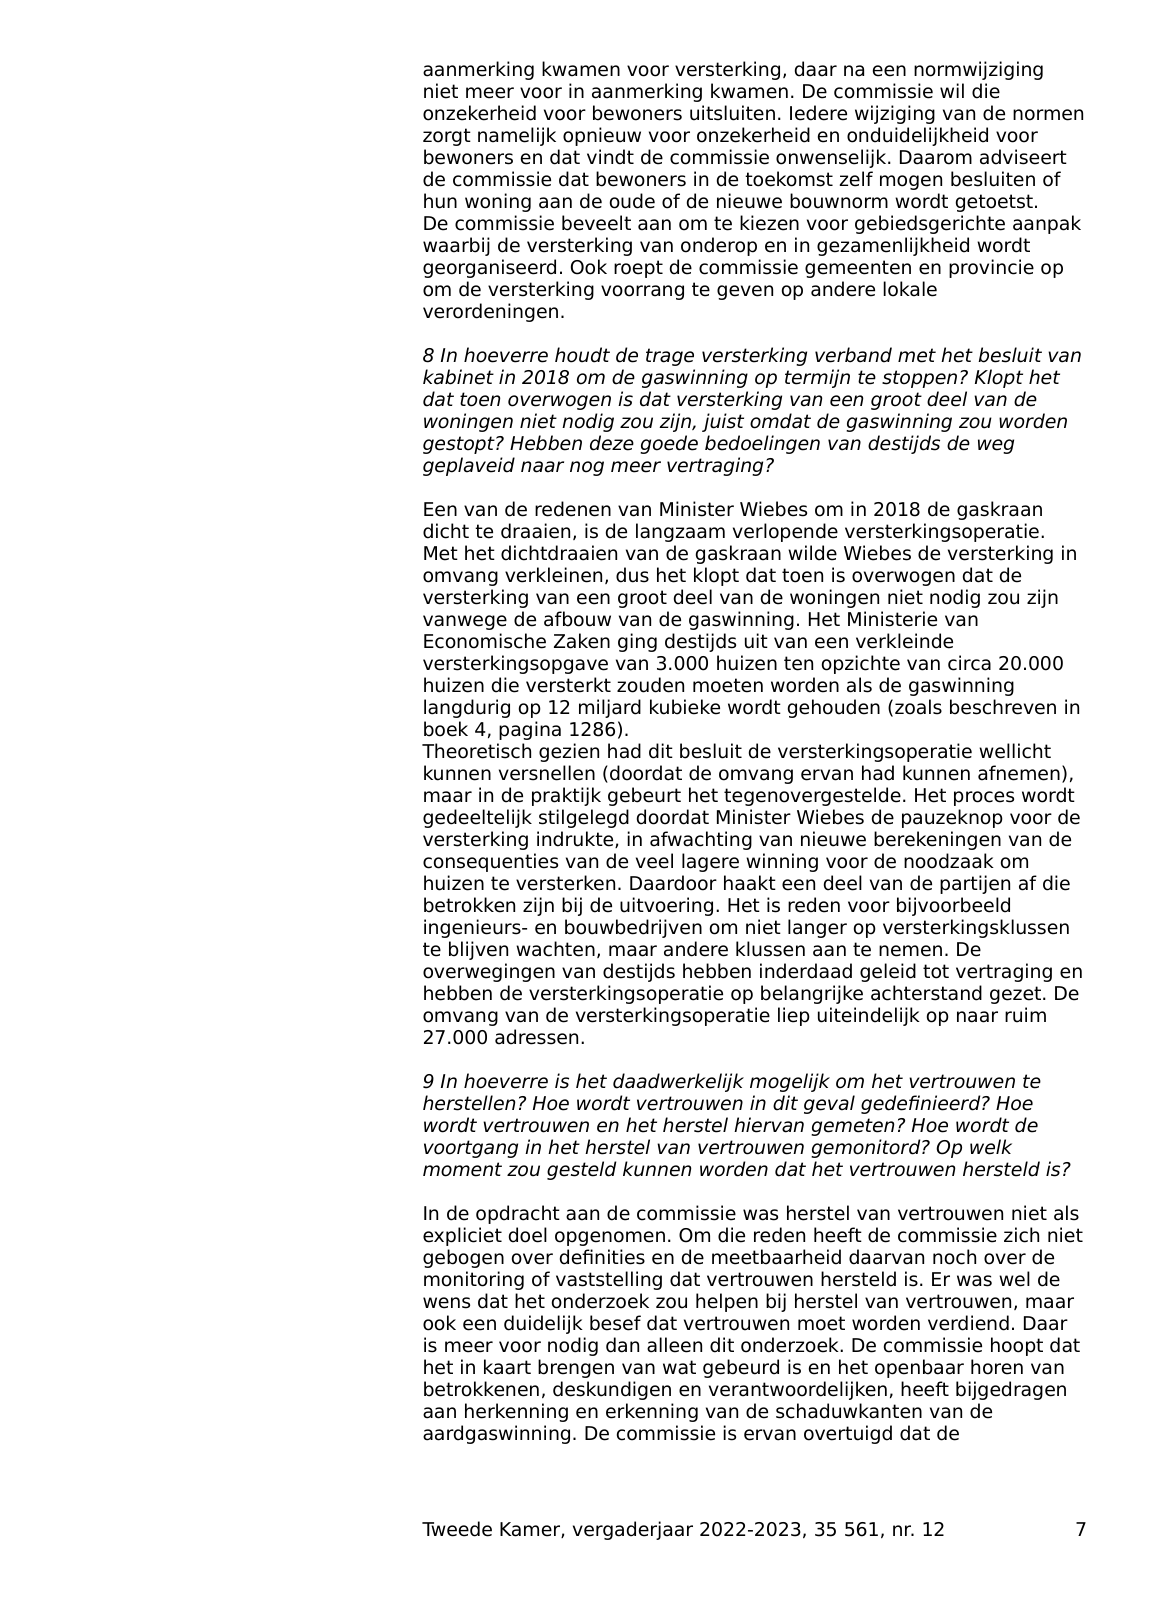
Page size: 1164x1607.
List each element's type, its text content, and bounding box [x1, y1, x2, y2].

text De commissie beveelt aan om te kiezen voor gebiedsgerichte aanpak waarbij de versterking van onderop en in gezamenlijkheid wordt georganiseerd. Ook roept de commissie gemeenten en provincie op om de versterking voorrang te geven op andere lokale verordeningen. [422, 213, 1087, 323]
subtitle 8 In hoeverre houdt de trage versterking verband met het besluit van kabinet in 2018 om de gaswinning op termijn te stoppen? Klopt het dat toen overwogen is dat versterking van een groot deel van de woningen niet nodig zou zijn, juist omdat de gaswinning zou worden gestopt? Hebben deze goede bedoelingen van destijds de weg geplaveid naar nog meer vertraging? [422, 345, 1087, 477]
text aanmerking kwamen voor versterking, daar na een normwijziging niet meer voor in aanmerking kwamen. De commissie wil die onzekerheid voor bewoners uitsluiten. Iedere wijziging van de normen zorgt namelijk opnieuw voor onzekerheid en onduidelijkheid voor bewoners en dat vindt de commissie onwenselijk. Daarom adviseert de commissie dat bewoners in de toekomst zelf mogen besluiten of hun woning aan de oude of de nieuwe bouwnorm wordt getoetst. [422, 59, 1087, 213]
subtitle 9 In hoeverre is het daadwerkelijk mogelijk om het vertrouwen te herstellen? Hoe wordt vertrouwen in dit geval gedefinieerd? Hoe wordt vertrouwen en het herstel hiervan gemeten? Hoe wordt de voortgang in het herstel van vertrouwen gemonitord? Op welk moment zou gesteld kunnen worden dat het vertrouwen hersteld is? [422, 1071, 1087, 1181]
text In de opdracht aan de commissie was herstel van vertrouwen niet als expliciet doel opgenomen. Om die reden heeft de commissie zich niet gebogen over definities en de meetbaarheid daarvan noch over de monitoring of vaststelling dat vertrouwen hersteld is. Er was wel de wens dat het onderzoek zou helpen bij herstel van vertrouwen, maar ook een duidelijk besef dat vertrouwen moet worden verdiend. Daar is meer voor nodig dan alleen dit onderzoek. De commissie hoopt dat het in kaart brengen van wat gebeurd is en het openbaar horen van betrokkenen, deskundigen en verantwoordelijken, heeft bijgedragen aan herkenning en erkenning van de schaduwkanten van de aardgaswinning. De commissie is ervan overtuigd dat de [422, 1203, 1087, 1444]
text Theoretisch gezien had dit besluit de versterkingsoperatie wellicht kunnen versnellen (doordat de omvang ervan had kunnen afnemen), maar in de praktijk gebeurt het tegenovergestelde. Het proces wordt gedeeltelijk stilgelegd doordat Minister Wiebes de pauzeknop voor de versterking indrukte, in afwachting van nieuwe berekeningen van de consequenties van de veel lagere winning voor de noodzaak om huizen te versterken. Daardoor haakt een deel van de partijen af die betrokken zijn bij de uitvoering. Het is reden voor bijvoorbeeld ingenieurs- en bouwbedrijven om niet langer op versterkingsklussen te blijven wachten, maar andere klussen aan te nemen. De overwegingen van destijds hebben inderdaad geleid tot vertraging en hebben de versterkingsoperatie op belangrijke achterstand gezet. De omvang van de versterkingsoperatie liep uiteindelijk op naar ruim 27.000 adressen. [422, 741, 1087, 1048]
text Een van de redenen van Minister Wiebes om in 2018 de gaskraan dicht te draaien, is de langzaam verlopende versterkingsoperatie. Met het dichtdraaien van de gaskraan wilde Wiebes de versterking in omvang verkleinen, dus het klopt dat toen is overwogen dat de versterking van een groot deel van de woningen niet nodig zou zijn vanwege de afbouw van de gaswinning. Het Ministerie van Economische Zaken ging destijds uit van een verkleinde versterkingsopgave van 3.000 huizen ten opzichte van circa 20.000 huizen die versterkt zouden moeten worden als de gaswinning langdurig op 12 miljard kubieke wordt gehouden (zoals beschreven in boek 4, pagina 1286). [422, 499, 1087, 741]
